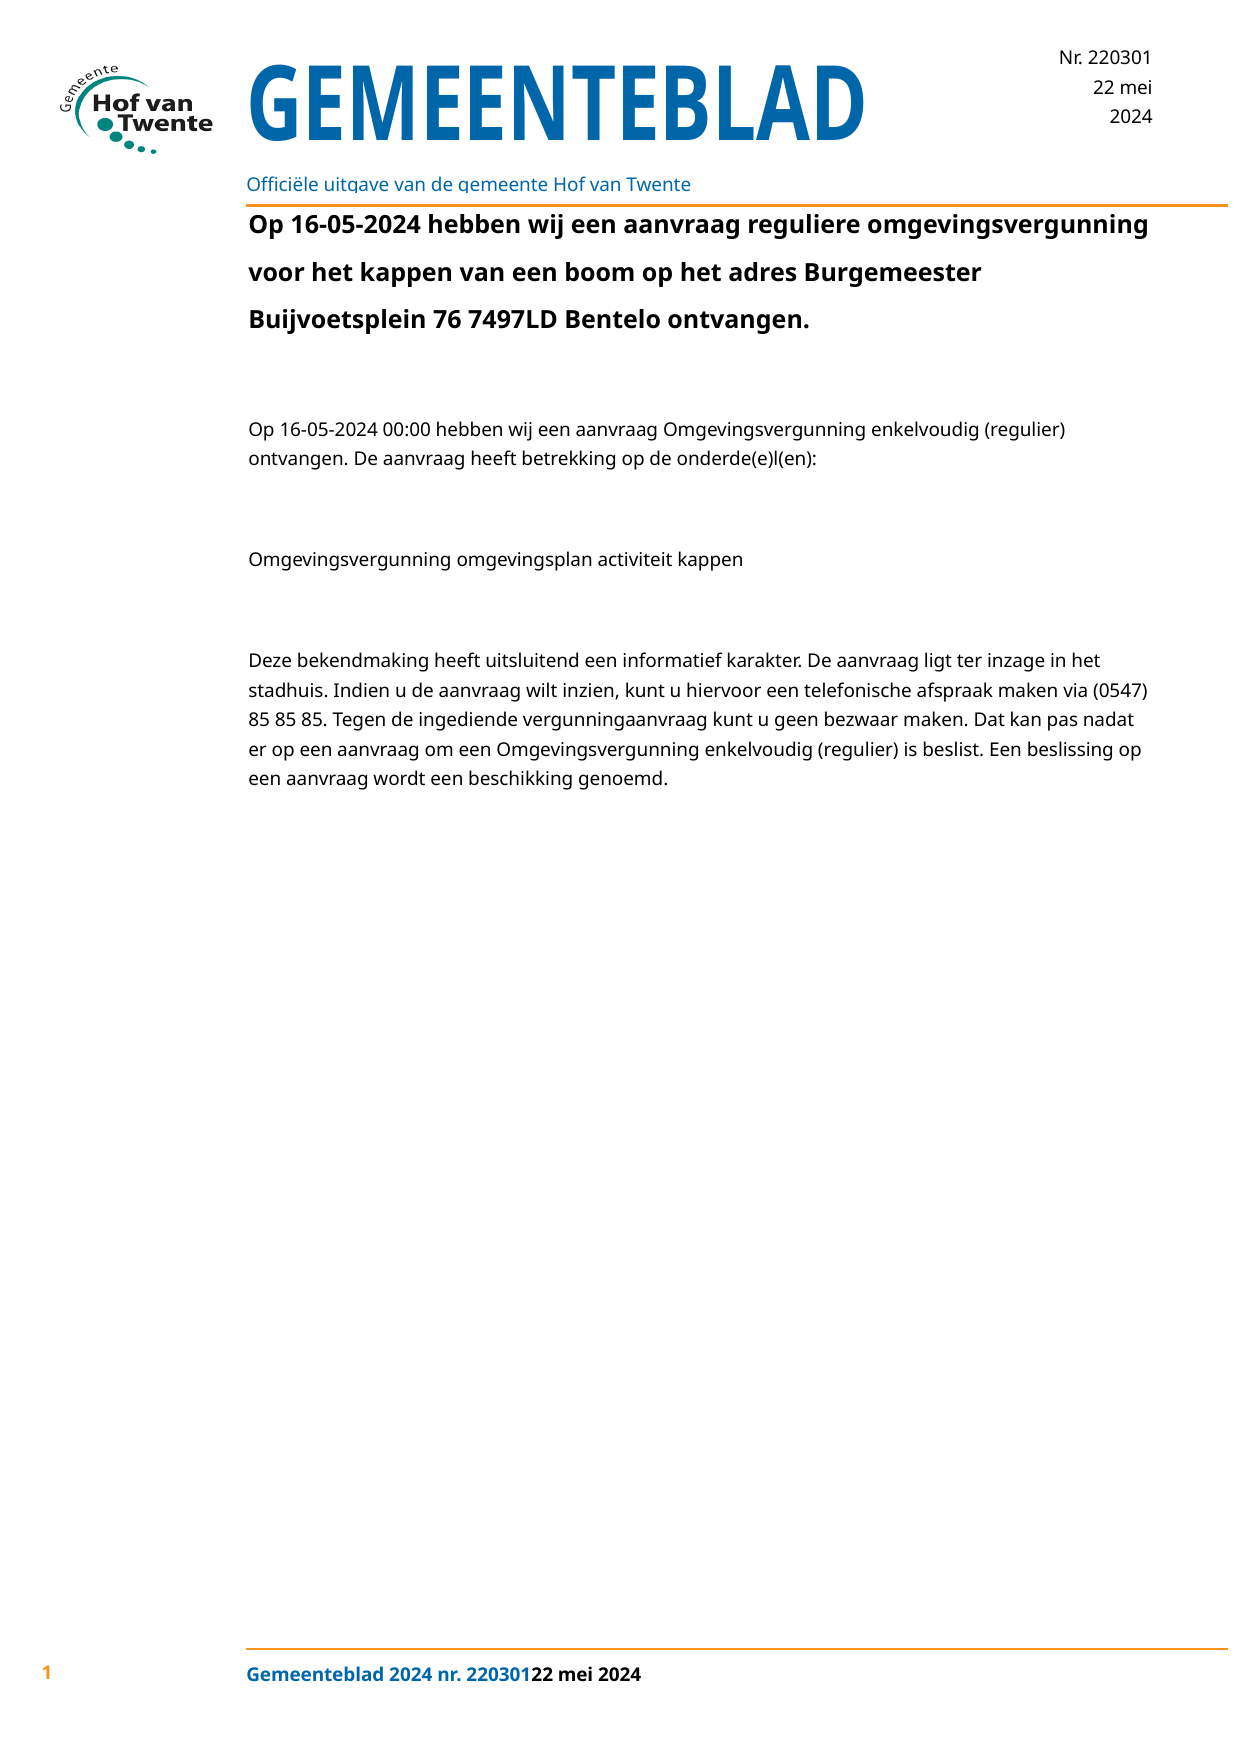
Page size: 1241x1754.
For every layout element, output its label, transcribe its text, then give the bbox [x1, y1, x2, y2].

text Deze bekendmaking heeft uitsluitend een informatief karakter. De aanvraag ligt ter inzage in het stadhuis. Indien u de aanvraag wilt inzien, kunt u hiervoor een telefonische afspraak maken via (0547) 85 85 85. Tegen de ingediende vergunningaanvraag kunt u geen bezwaar maken. Dat kan pas nadat er op een aanvraag om een Omgevingsvergunning enkelvoudig (regulier) is beslist. Een beslissing op een aanvraag wordt een beschikking genoemd. [248, 647, 1152, 791]
text Op 16-05-2024 hebben wij een aanvraag reguliere omgevingsvergunning voor het kappen van een boom op het adres Burgemeester Buijvoetsplein 76 7497LD Bentelo ontvangen. [248, 207, 1152, 336]
picture [41, 47, 231, 172]
text Omgevingsvergunning omgevingsplan activiteit kappen [248, 546, 1152, 572]
text Op 16-05-2024 00:00 hebben wij een aanvraag Omgevingsvergunning enkelvoudig (regulier) ontvangen. De aanvraag heeft betrekking op de onderde(e)l(en): [248, 416, 1152, 471]
